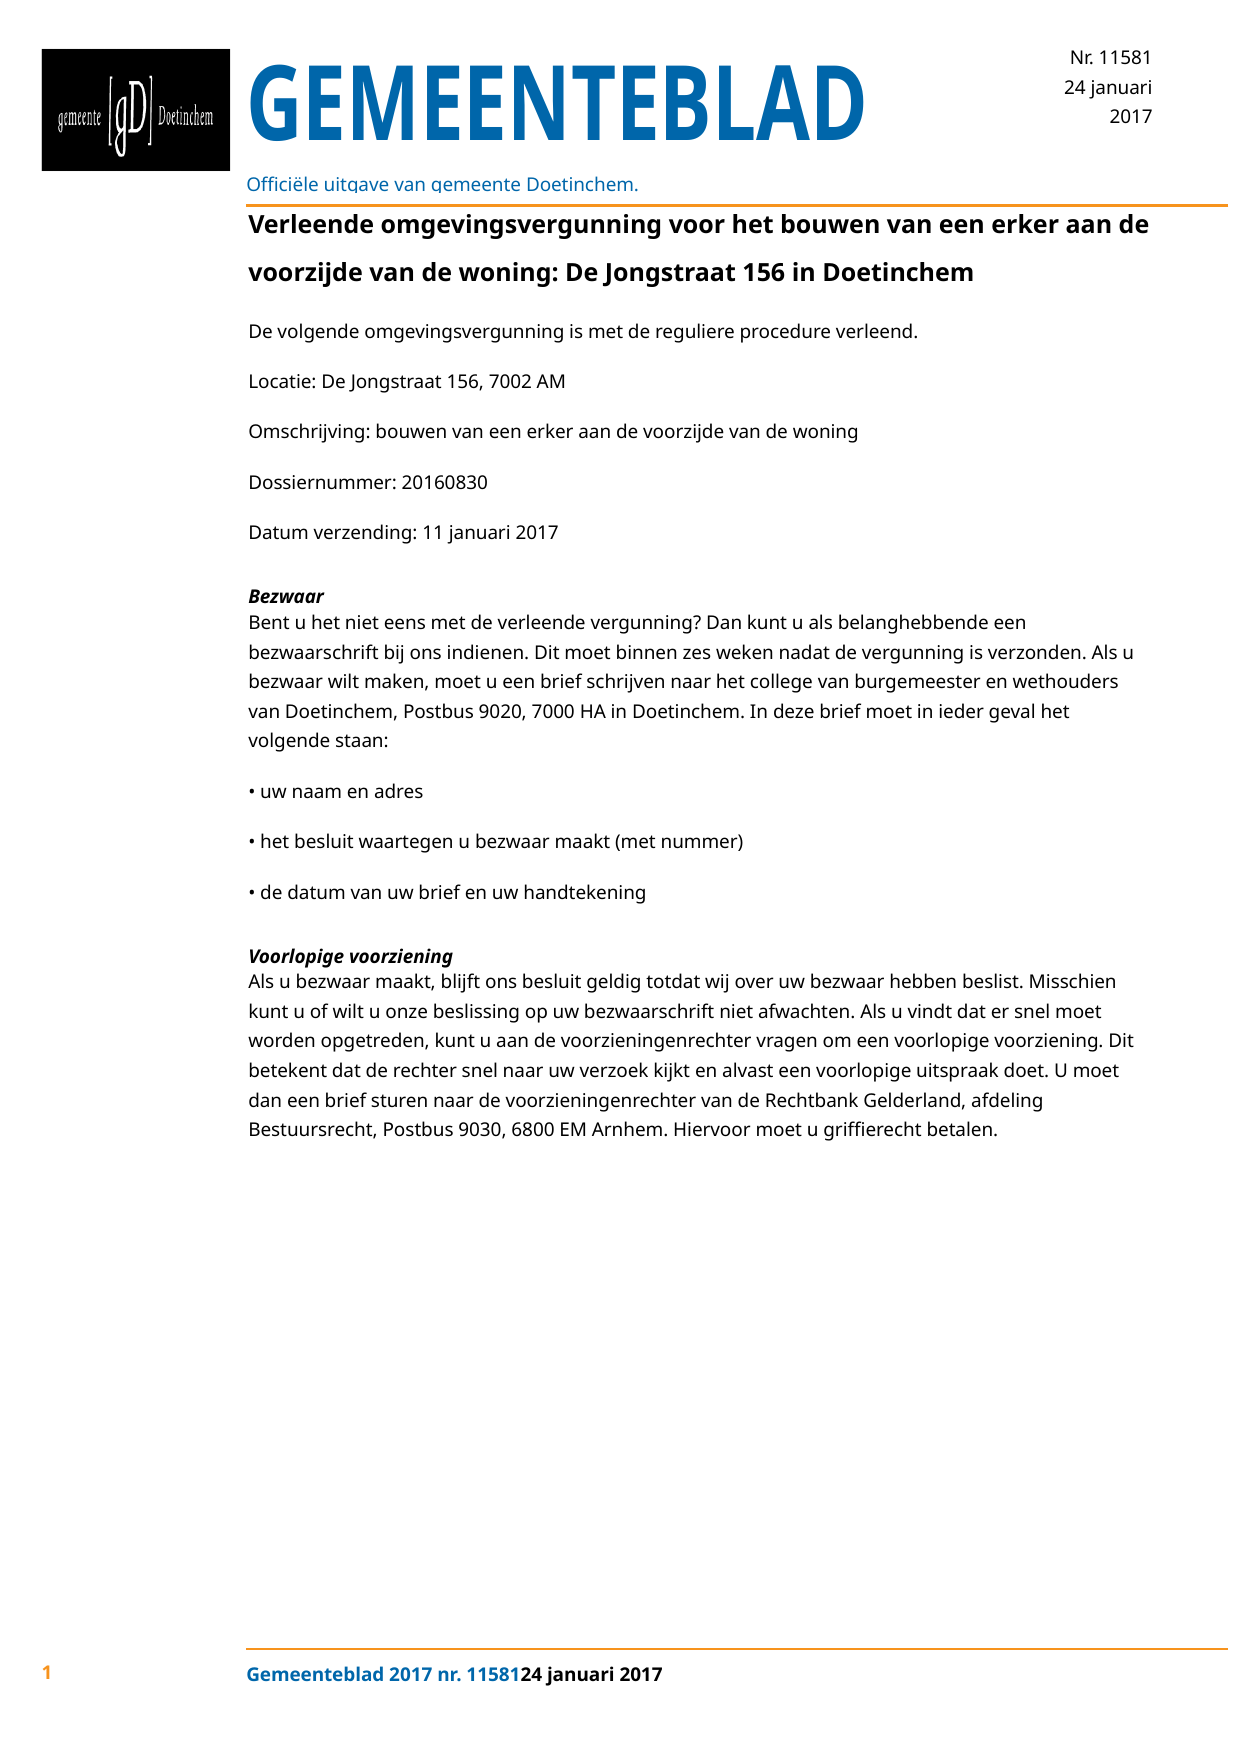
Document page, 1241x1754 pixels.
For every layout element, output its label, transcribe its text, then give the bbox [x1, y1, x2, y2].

text Bezwaar [248, 583, 1152, 609]
text Datum verzending: 11 januari 2017 [248, 519, 1152, 545]
text Verleende omgevingsvergunning voor het bouwen van een erker aan de voorzijde van de woning: De Jongstraat 156 in Doetinchem [248, 207, 1152, 288]
text De volgende omgevingsvergunning is met de reguliere procedure verleend. [248, 318, 1152, 344]
text • de datum van uw brief en uw handtekening [248, 879, 1152, 904]
text • uw naam en adres [248, 778, 1152, 804]
text • het besluit waartegen u bezwaar maakt (met nummer) [248, 828, 1152, 854]
text Voorlopige voorziening [248, 943, 1152, 968]
text Omschrijving: bouwen van een erker aan de voorzijde van de woning [248, 419, 1152, 444]
text Dossiernummer: 20160830 [248, 469, 1152, 495]
text Bent u het niet eens met de verleende vergunning? Dan kunt u als belanghebbende een bezwaarschrift bij ons indienen. Dit moet binnen zes weken nadat de vergunning is verzonden. Als u bezwaar wilt maken, moet u een brief schrijven naar het college van burgemeester en wethouders van Doetinchem, Postbus 9020, 7000 HA in Doetinchem. In deze brief moet in ieder geval het volgende staan: [248, 609, 1152, 753]
text Als u bezwaar maakt, blijft ons besluit geldig totdat wij over uw bezwaar hebben beslist. Misschien kunt u of wilt u onze beslissing op uw bezwaarschrift niet afwachten. Als u vindt dat er snel moet worden opgetreden, kunt u aan de voorzieningenrechter vragen om een voorlopige voorziening. Dit betekent dat de rechter snel naar uw verzoek kijkt en alvast een voorlopige uitspraak doet. U moet dan een brief sturen naar de voorzieningenrechter van de Rechtbank Gelderland, afdeling Bestuursrecht, Postbus 9030, 6800 EM Arnhem. Hiervoor moet u griffierecht betalen. [248, 968, 1152, 1142]
text Locatie: De Jongstraat 156, 7002 AM [248, 368, 1152, 394]
picture [41, 47, 231, 172]
